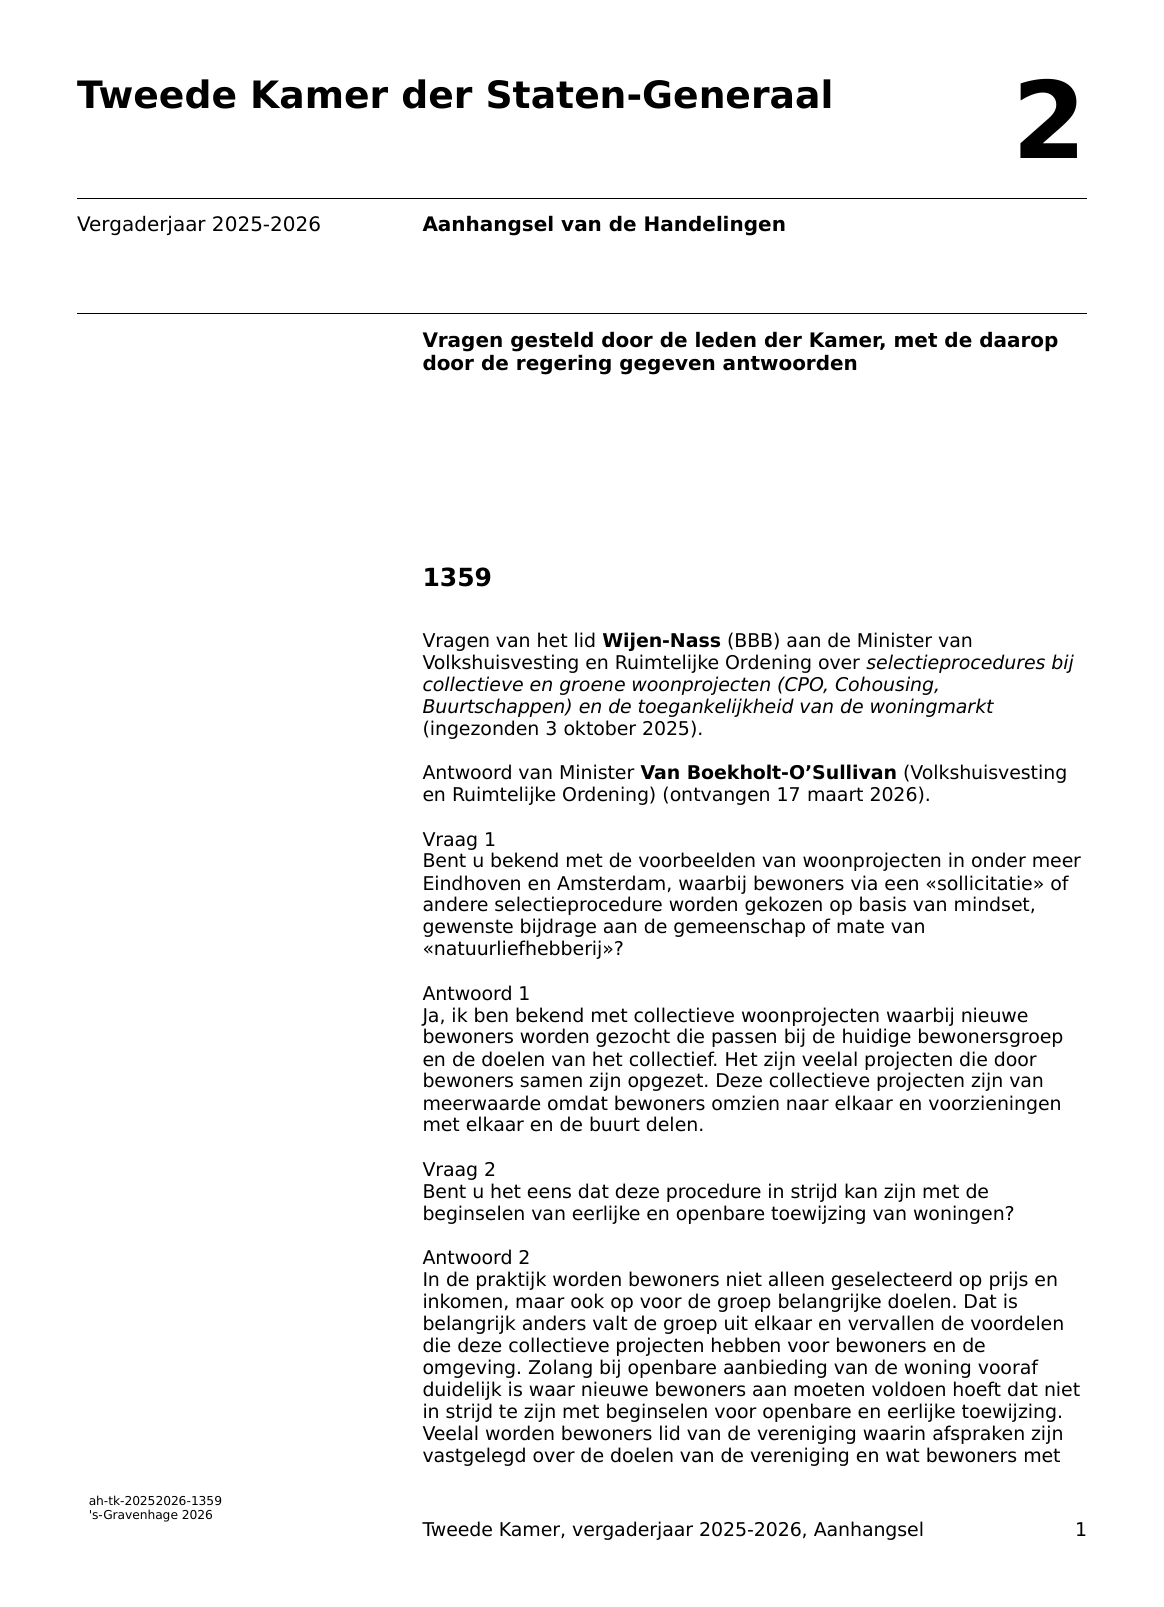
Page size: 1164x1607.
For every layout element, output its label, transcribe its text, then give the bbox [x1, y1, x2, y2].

text Antwoord van Minister Van Boekholt-O’Sullivan (Volkshuisvesting en Ruimtelijke Ordening) (ontvangen 17 maart 2026). [422, 762, 1087, 806]
text Antwoord 1 [422, 982, 1087, 1004]
text Vraag 2 [422, 1158, 1087, 1181]
text Bent u het eens dat deze procedure in strijd kan zijn met de beginselen van eerlijke en openbare toewijzing van woningen? [422, 1181, 1087, 1224]
table_cell Vragen gesteld door de leden der Kamer, met de daarop door de regering gegeven antwoorden [422, 314, 1087, 375]
text ah-tk-20252026-1359 [88, 1494, 323, 1508]
text In de praktijk worden bewoners niet alleen geselecteerd op prijs en inkomen, maar ook op voor de groep belangrijke doelen. Dat is belangrijk anders valt de groep uit elkaar en vervallen de voordelen die deze collectieve projecten hebben voor bewoners en de omgeving. Zolang bij openbare aanbieding van de woning vooraf duidelijk is waar nieuwe bewoners aan moeten voldoen hoeft dat niet in strijd te zijn met beginselen voor openbare en eerlijke toewijzing. Veelal worden bewoners lid van de vereniging waarin afspraken zijn vastgelegd over de doelen van de vereniging en wat bewoners met [422, 1269, 1087, 1466]
text Ja, ik ben bekend met collectieve woonprojecten waarbij nieuwe bewoners worden gezocht die passen bij de huidige bewonersgroep en de doelen van het collectief. Het zijn veelal projecten die door bewoners samen zijn opgezet. Deze collectieve projecten zijn van meerwaarde omdat bewoners omzien naar elkaar en voorzieningen met elkaar en de buurt delen. [422, 1004, 1087, 1136]
text Vraag 1 [422, 828, 1087, 850]
table_header Tweede Kamer der Staten-Generaal [77, 59, 886, 198]
text Vragen van het lid Wijen-Nass (BBB) aan de Minister van Volkshuisvesting en Ruimtelijke Ordening over selectieprocedures bij collectieve en groene woonprojecten (CPO, Cohousing, Buurtschappen) en de toegankelijkheid van de woningmarkt (ingezonden 3 oktober 2025). [422, 630, 1087, 740]
table_header 2 [886, 59, 1087, 198]
text Bent u bekend met de voorbeelden van woonprojecten in onder meer Eindhoven en Amsterdam, waarbij bewoners via een «sollicitatie» of andere selectieprocedure worden gekozen op basis van mindset, gewenste bijdrage aan de gemeenschap of mate van «natuurliefhebberij»? [422, 850, 1087, 960]
table_cell Aanhangsel van de Handelingen [422, 199, 1087, 313]
text Antwoord 2 [422, 1247, 1087, 1269]
table_cell [77, 314, 422, 375]
text 's-Gravenhage 2026 [88, 1508, 323, 1522]
text 1359 [422, 563, 1087, 592]
table_cell Vergaderjaar 2025-2026 [77, 199, 422, 313]
